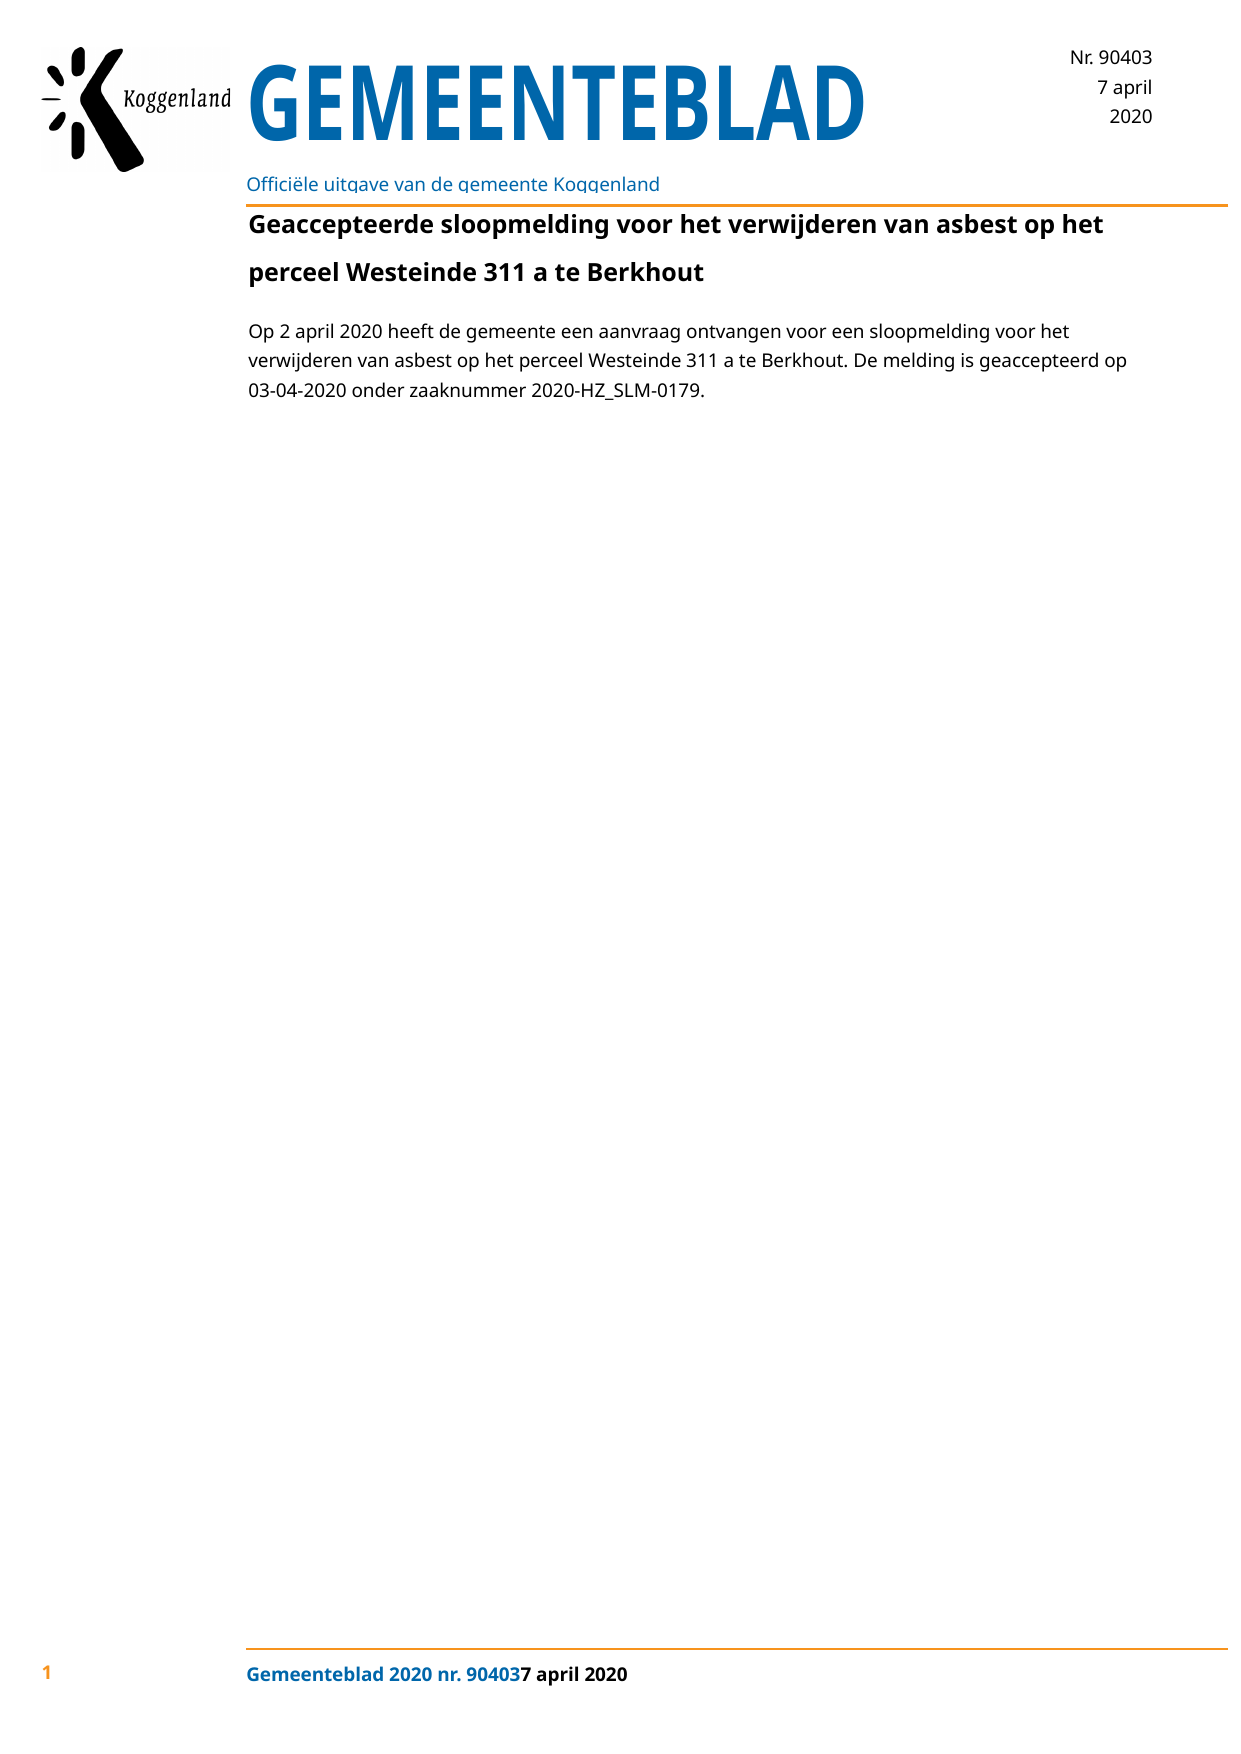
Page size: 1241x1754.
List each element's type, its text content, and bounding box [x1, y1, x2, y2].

picture [41, 47, 231, 172]
text Op 2 april 2020 heeft de gemeente een aanvraag ontvangen voor een sloopmelding voor het verwijderen van asbest op het perceel Westeinde 311 a te Berkhout. De melding is geaccepteerd op 03-04-2020 onder zaaknummer 2020-HZ_SLM-0179. [248, 318, 1152, 403]
text Geaccepteerde sloopmelding voor het verwijderen van asbest op het perceel Westeinde 311 a te Berkhout [248, 207, 1152, 288]
